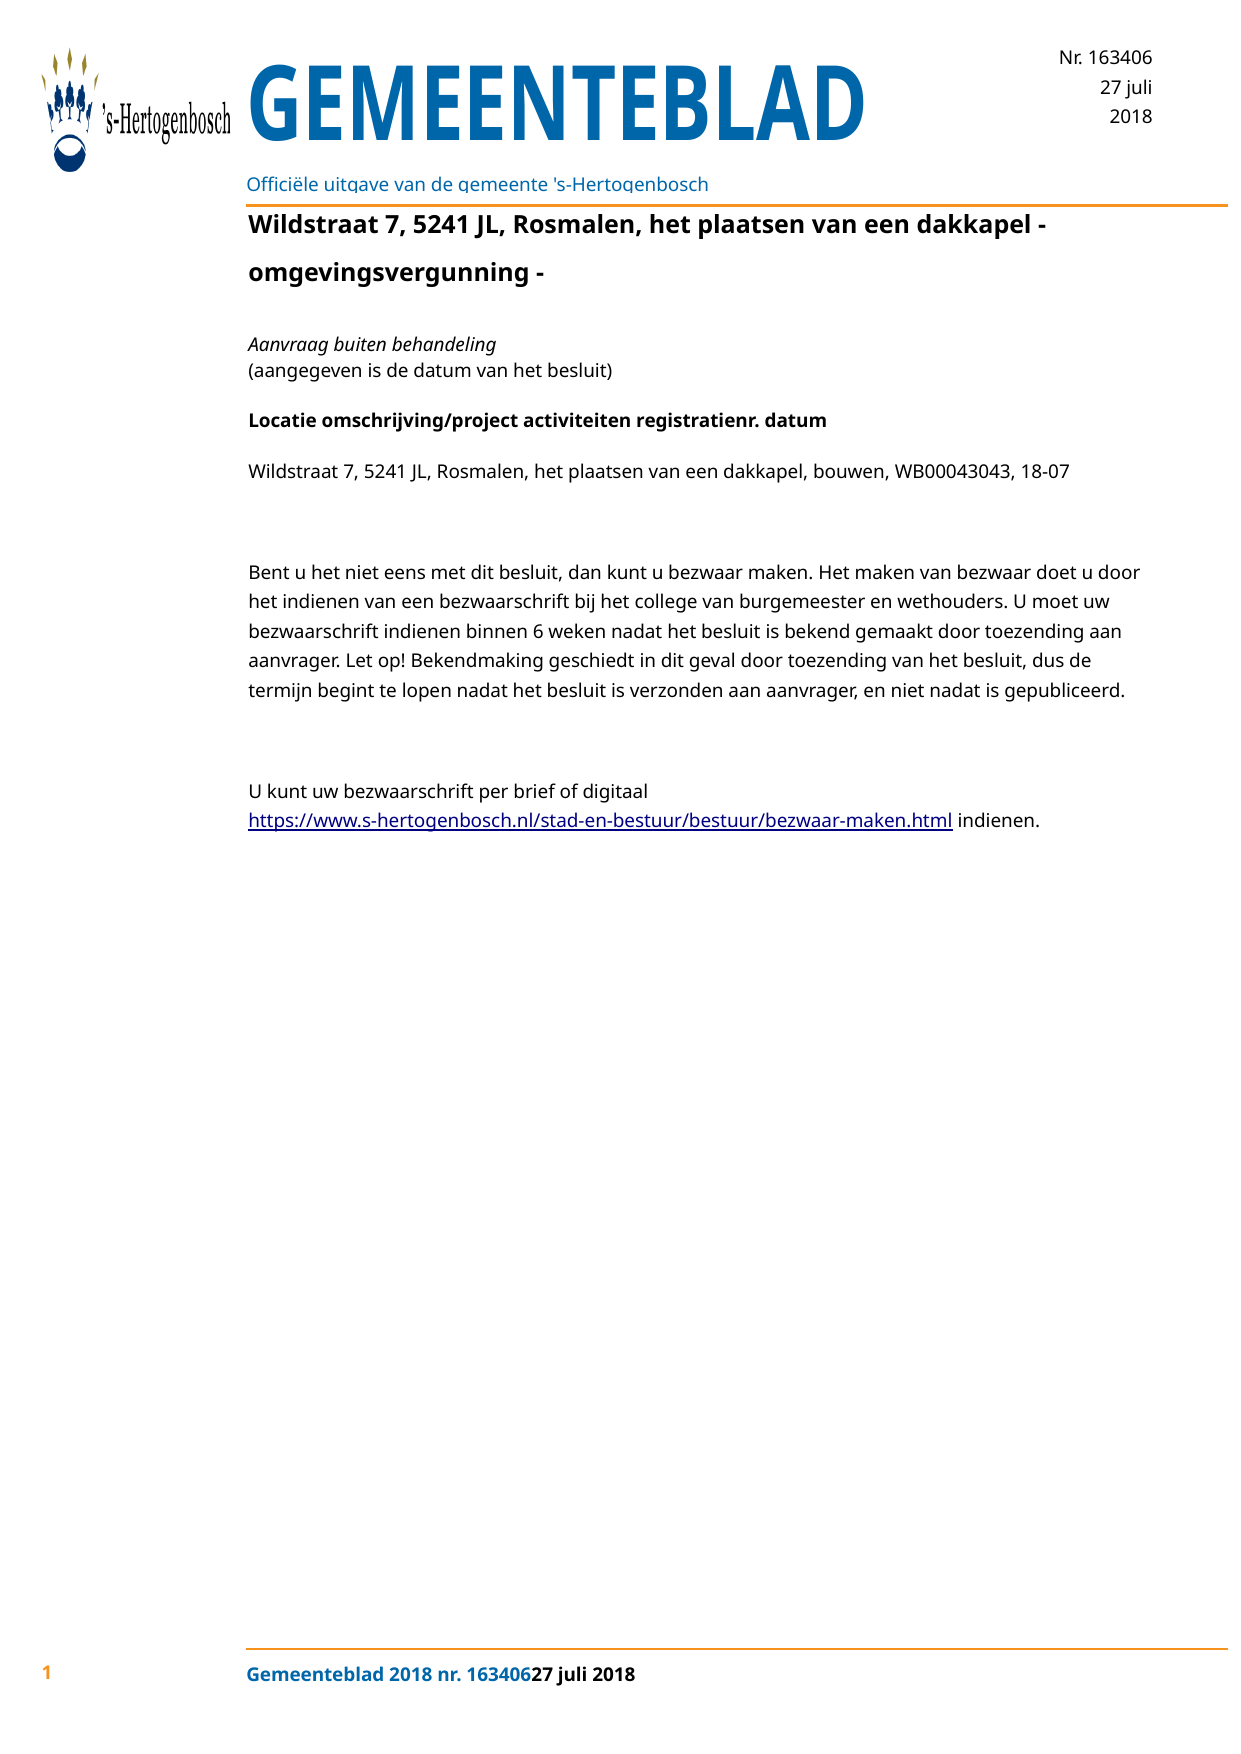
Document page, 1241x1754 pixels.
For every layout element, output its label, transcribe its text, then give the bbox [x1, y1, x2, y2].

text U kunt uw bezwaarschrift per brief of digitaal https://www.s-hertogenbosch.nl/stad-en-bestuur/bestuur/bezwaar-maken.html indienen. [248, 778, 1152, 833]
text Wildstraat 7, 5241 JL, Rosmalen, het plaatsen van een dakkapel, bouwen, WB00043043, 18-07 [248, 458, 1152, 484]
picture [41, 47, 231, 172]
text Wildstraat 7, 5241 JL, Rosmalen, het plaatsen van een dakkapel - omgevingsvergunning - [248, 207, 1152, 288]
text (aangegeven is de datum van het besluit) [248, 357, 1152, 383]
text Bent u het niet eens met dit besluit, dan kunt u bezwaar maken. Het maken van bezwaar doet u door het indienen van een bezwaarschrift bij het college van burgemeester en wethouders. U moet uw bezwaarschrift indienen binnen 6 weken nadat het besluit is bekend gemaakt door toezending aan aanvrager. Let op! Bekendmaking geschiedt in dit geval door toezending van het besluit, dus de termijn begint te lopen nadat het besluit is verzonden aan aanvrager, en niet nadat is gepubliceerd. [248, 559, 1152, 703]
text Aanvraag buiten behandeling [248, 331, 1152, 357]
text Locatie omschrijving/project activiteiten registratienr. datum [248, 408, 1152, 433]
